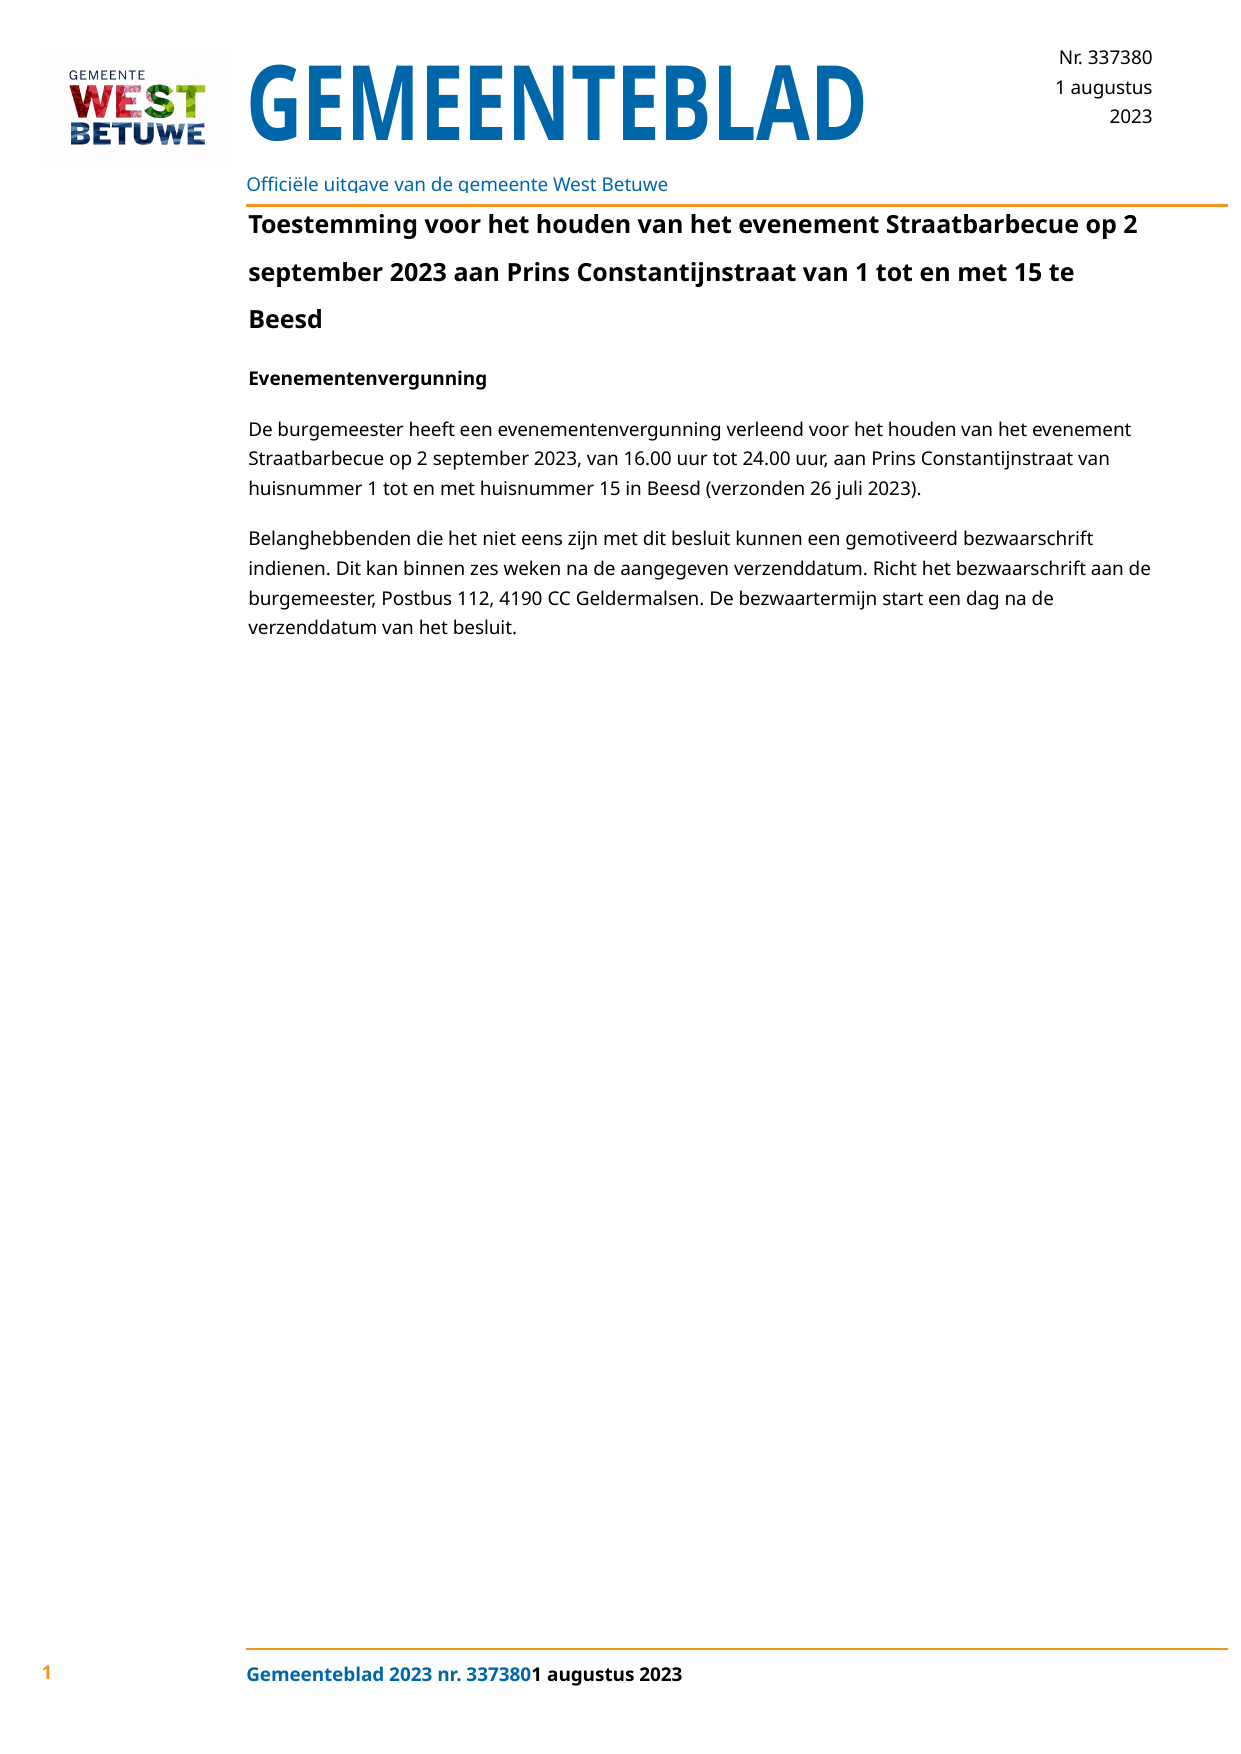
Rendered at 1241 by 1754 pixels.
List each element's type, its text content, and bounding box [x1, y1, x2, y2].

text Belanghebbenden die het niet eens zijn met dit besluit kunnen een gemotiveerd bezwaarschrift indienen. Dit kan binnen zes weken na de aangegeven verzenddatum. Richt het bezwaarschrift aan de burgemeester, Postbus 112, 4190 CC Geldermalsen. De bezwaartermijn start een dag na de verzenddatum van het besluit. [248, 526, 1152, 640]
text Evenementenvergunning [248, 366, 1152, 391]
picture [41, 47, 231, 172]
text Toestemming voor het houden van het evenement Straatbarbecue op 2 september 2023 aan Prins Constantijnstraat van 1 tot en met 15 te Beesd [248, 207, 1152, 336]
text De burgemeester heeft een evenementenvergunning verleend voor het houden van het evenement Straatbarbecue op 2 september 2023, van 16.00 uur tot 24.00 uur, aan Prins Constantijnstraat van huisnummer 1 tot en met huisnummer 15 in Beesd (verzonden 26 juli 2023). [248, 416, 1152, 501]
